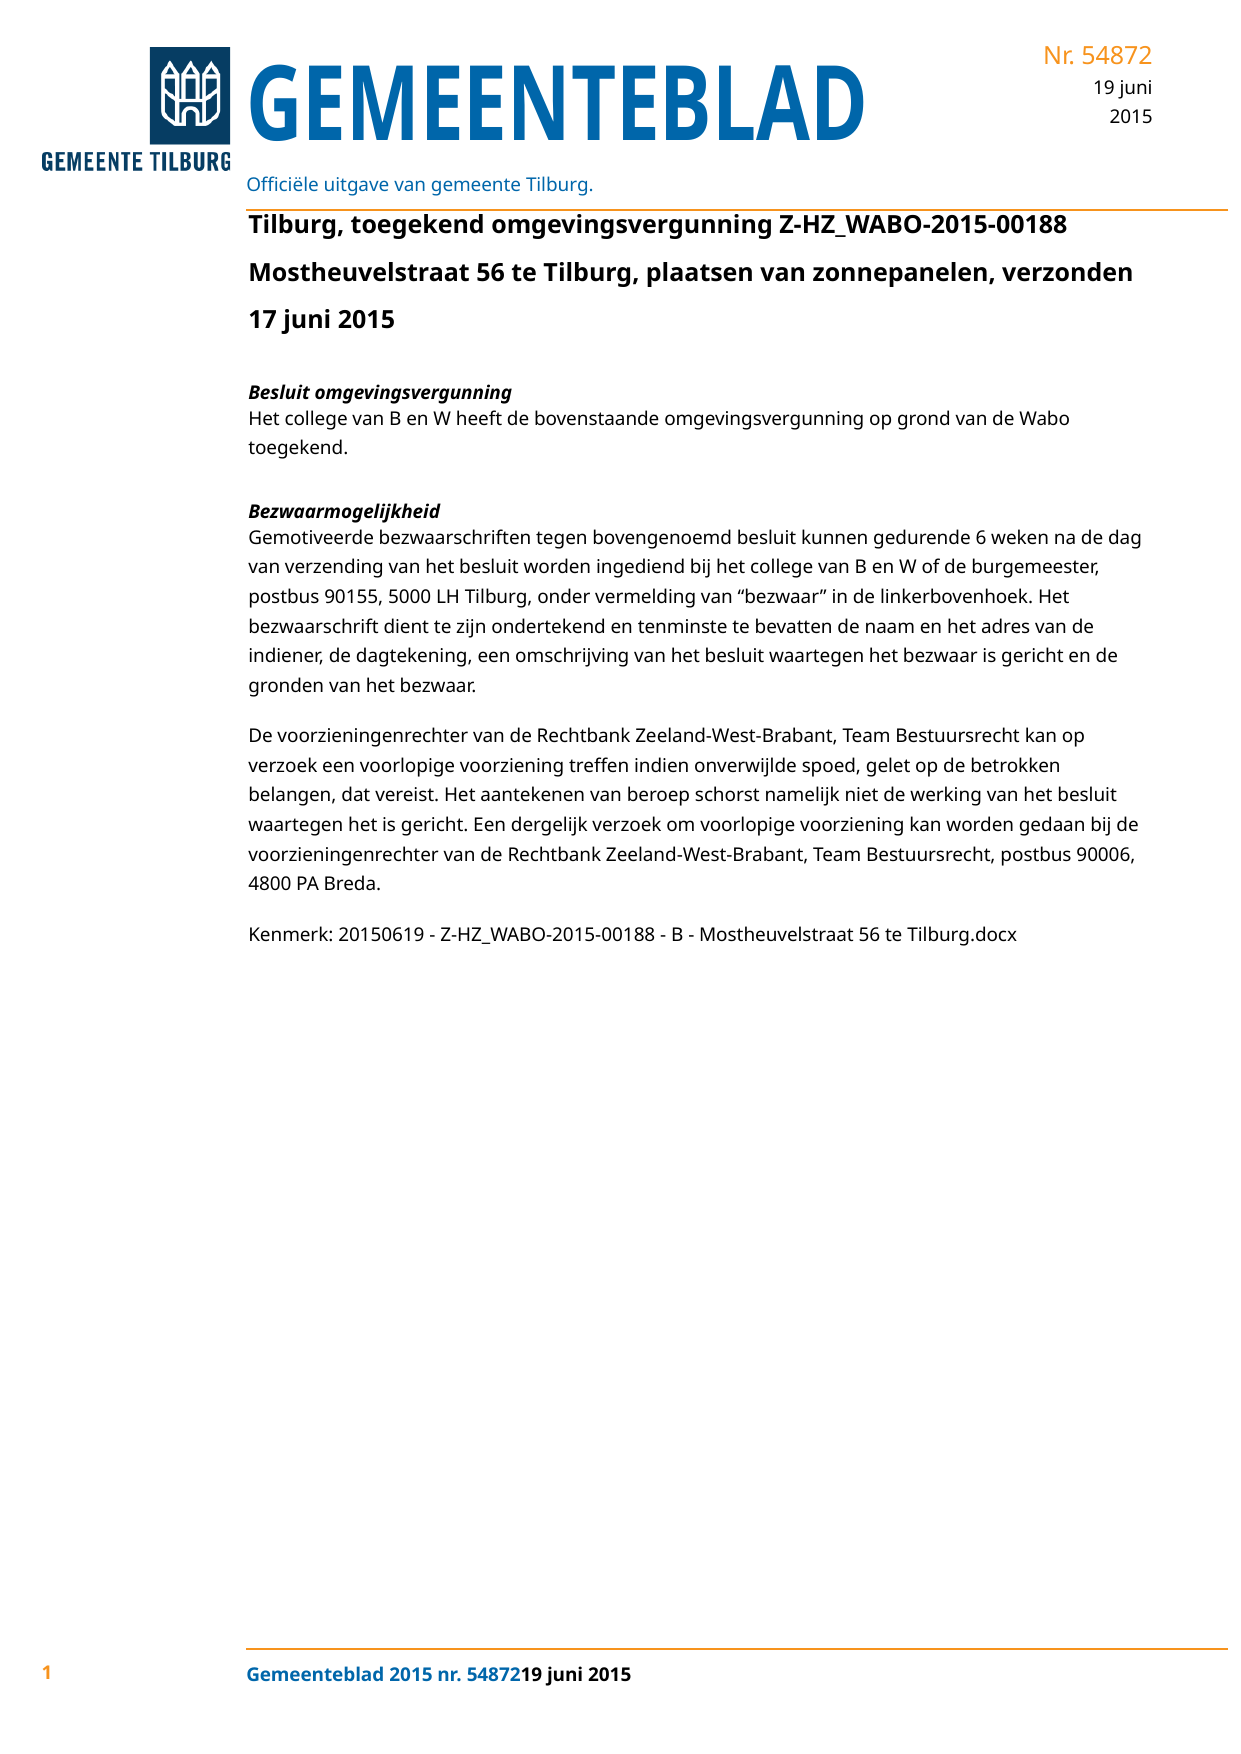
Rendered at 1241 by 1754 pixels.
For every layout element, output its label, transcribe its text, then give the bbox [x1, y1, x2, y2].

text Besluit omgevingsvergunning [248, 379, 1152, 405]
text Tilburg, toegekend omgevingsvergunning Z-HZ_WABO-2015-00188 Mostheuvelstraat 56 te Tilburg, plaatsen van zonnepanelen, verzonden 17 juni 2015 [248, 211, 1152, 336]
text De voorzieningenrechter van de Rechtbank Zeeland-West-Brabant, Team Bestuursrecht kan op verzoek een voorlopige voorziening treffen indien onverwijlde spoed, gelet op de betrokken belangen, dat vereist. Het aantekenen van beroep schorst namelijk niet de werking van het besluit waartegen het is gericht. Een dergelijk verzoek om voorlopige voorziening kan worden gedaan bij de voorzieningenrechter van de Rechtbank Zeeland-West-Brabant, Team Bestuursrecht, postbus 90006, 4800 PA Breda. [248, 722, 1152, 896]
text Gemotiveerde bezwaarschriften tegen bovengenoemd besluit kunnen gedurende 6 weken na de dag van verzending van het besluit worden ingediend bij het college van B en W of de burgemeester, postbus 90155, 5000 LH Tilburg, onder vermelding van “bezwaar” in de linkerbovenhoek. Het bezwaarschrift dient te zijn ondertekend en tenminste te bevatten de naam en het adres van de indiener, de dagtekening, een omschrijving van het besluit waartegen het bezwaar is gericht en de gronden van het bezwaar. [248, 524, 1152, 698]
picture [41, 47, 231, 172]
text Bezwaarmogelijkheid [248, 498, 1152, 524]
text Het college van B en W heeft de bovenstaande omgevingsvergunning op grond van de Wabo toegekend. [248, 405, 1152, 460]
text Kenmerk: 20150619 - Z-HZ_WABO-2015-00188 - B - Mostheuvelstraat 56 te Tilburg.docx [248, 921, 1152, 946]
